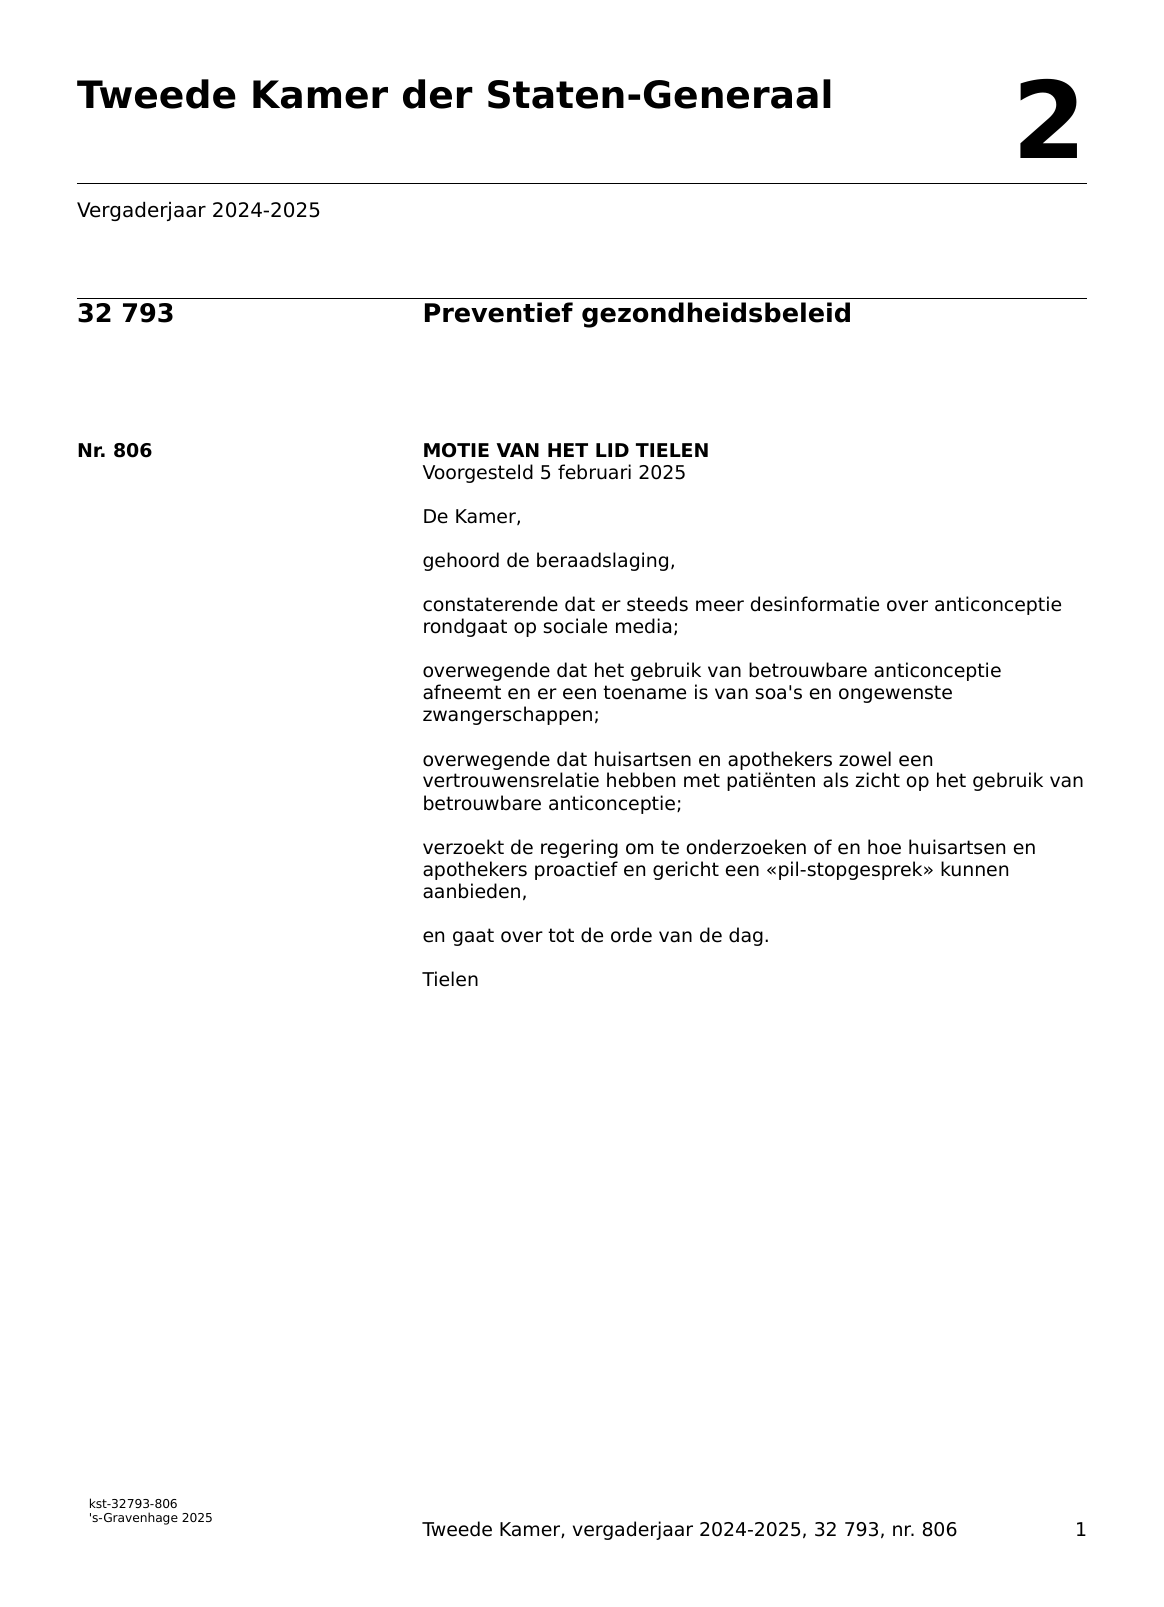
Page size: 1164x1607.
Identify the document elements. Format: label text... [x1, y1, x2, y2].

text verzoekt de regering om te onderzoeken of en hoe huisartsen en apothekers proactief en gericht een «pil-stopgesprek» kunnen aanbieden, [422, 837, 1087, 902]
subtitle Nr. 806 MOTIE VAN HET LID TIELEN [77, 440, 1087, 462]
text Tielen [422, 969, 1087, 991]
table_cell Vergaderjaar 2024-2025 [77, 184, 1087, 298]
text constaterende dat er steeds meer desinformatie over anticonceptie rondgaat op sociale media; [422, 594, 1087, 638]
table_header 2 [886, 59, 1087, 183]
text kst-32793-806 [88, 1497, 323, 1511]
text en gaat over tot de orde van de dag. [422, 925, 1087, 947]
text De Kamer, [422, 506, 1087, 528]
text overwegende dat huisartsen en apothekers zowel een vertrouwensrelatie hebben met patiënten als zicht op het gebruik van betrouwbare anticonceptie; [422, 748, 1087, 814]
subtitle 32 793 Preventief gezondheidsbeleid [77, 299, 1087, 329]
text overwegende dat het gebruik van betrouwbare anticonceptie afneemt en er een toename is van soa's en ongewenste zwangerschappen; [422, 660, 1087, 726]
text 's-Gravenhage 2025 [88, 1511, 323, 1525]
text Voorgesteld 5 februari 2025 [422, 462, 1087, 484]
table_header Tweede Kamer der Staten-Generaal [77, 59, 886, 183]
text gehoord de beraadslaging, [422, 550, 1087, 572]
